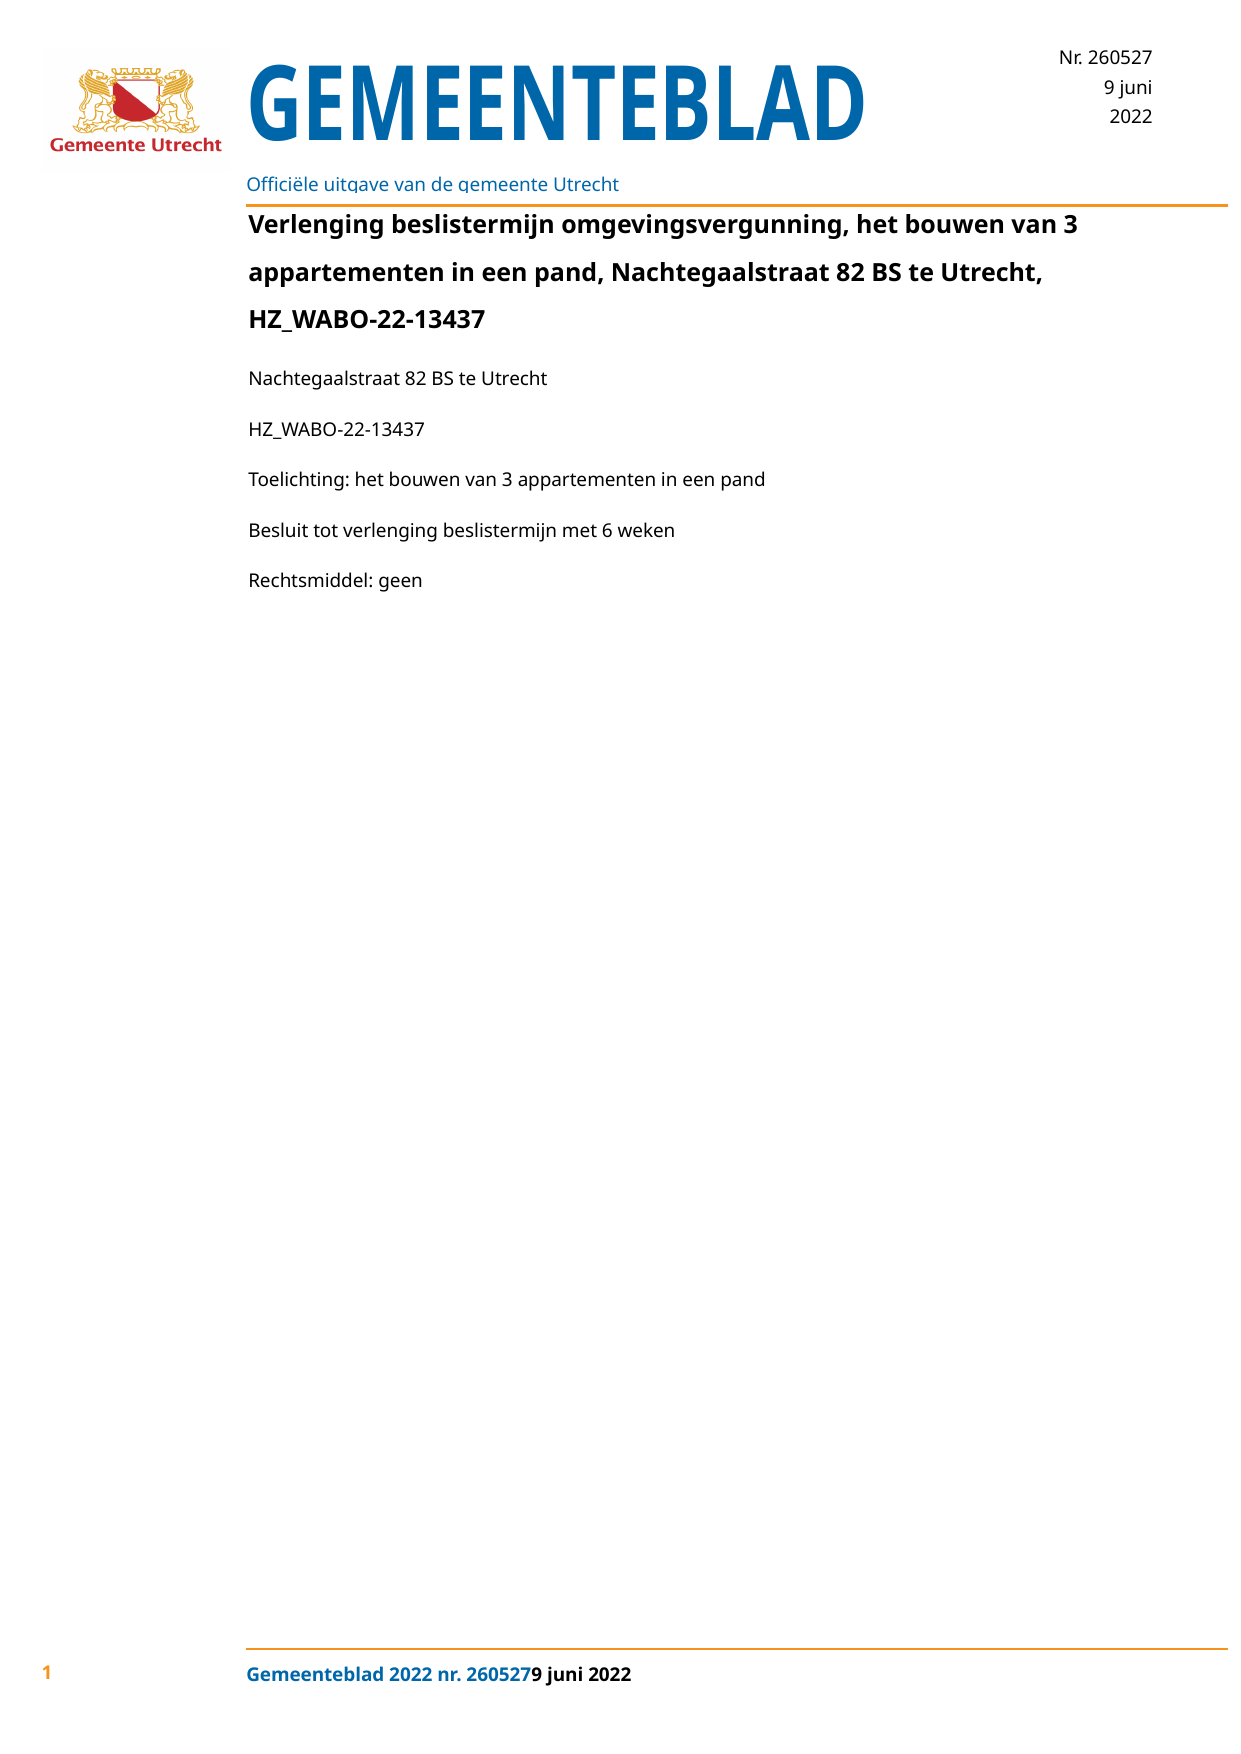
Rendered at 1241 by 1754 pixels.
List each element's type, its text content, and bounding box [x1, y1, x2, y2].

text Nachtegaalstraat 82 BS te Utrecht [248, 366, 1152, 391]
text Toelichting: het bouwen van 3 appartementen in een pand [248, 466, 1152, 492]
text Besluit tot verlenging beslistermijn met 6 weken [248, 517, 1152, 542]
text Verlenging beslistermijn omgevingsvergunning, het bouwen van 3 appartementen in een pand, Nachtegaalstraat 82 BS te Utrecht, HZ_WABO-22-13437 [248, 207, 1152, 336]
text Rechtsmiddel: geen [248, 567, 1152, 593]
text HZ_WABO-22-13437 [248, 416, 1152, 442]
picture [41, 47, 231, 172]
